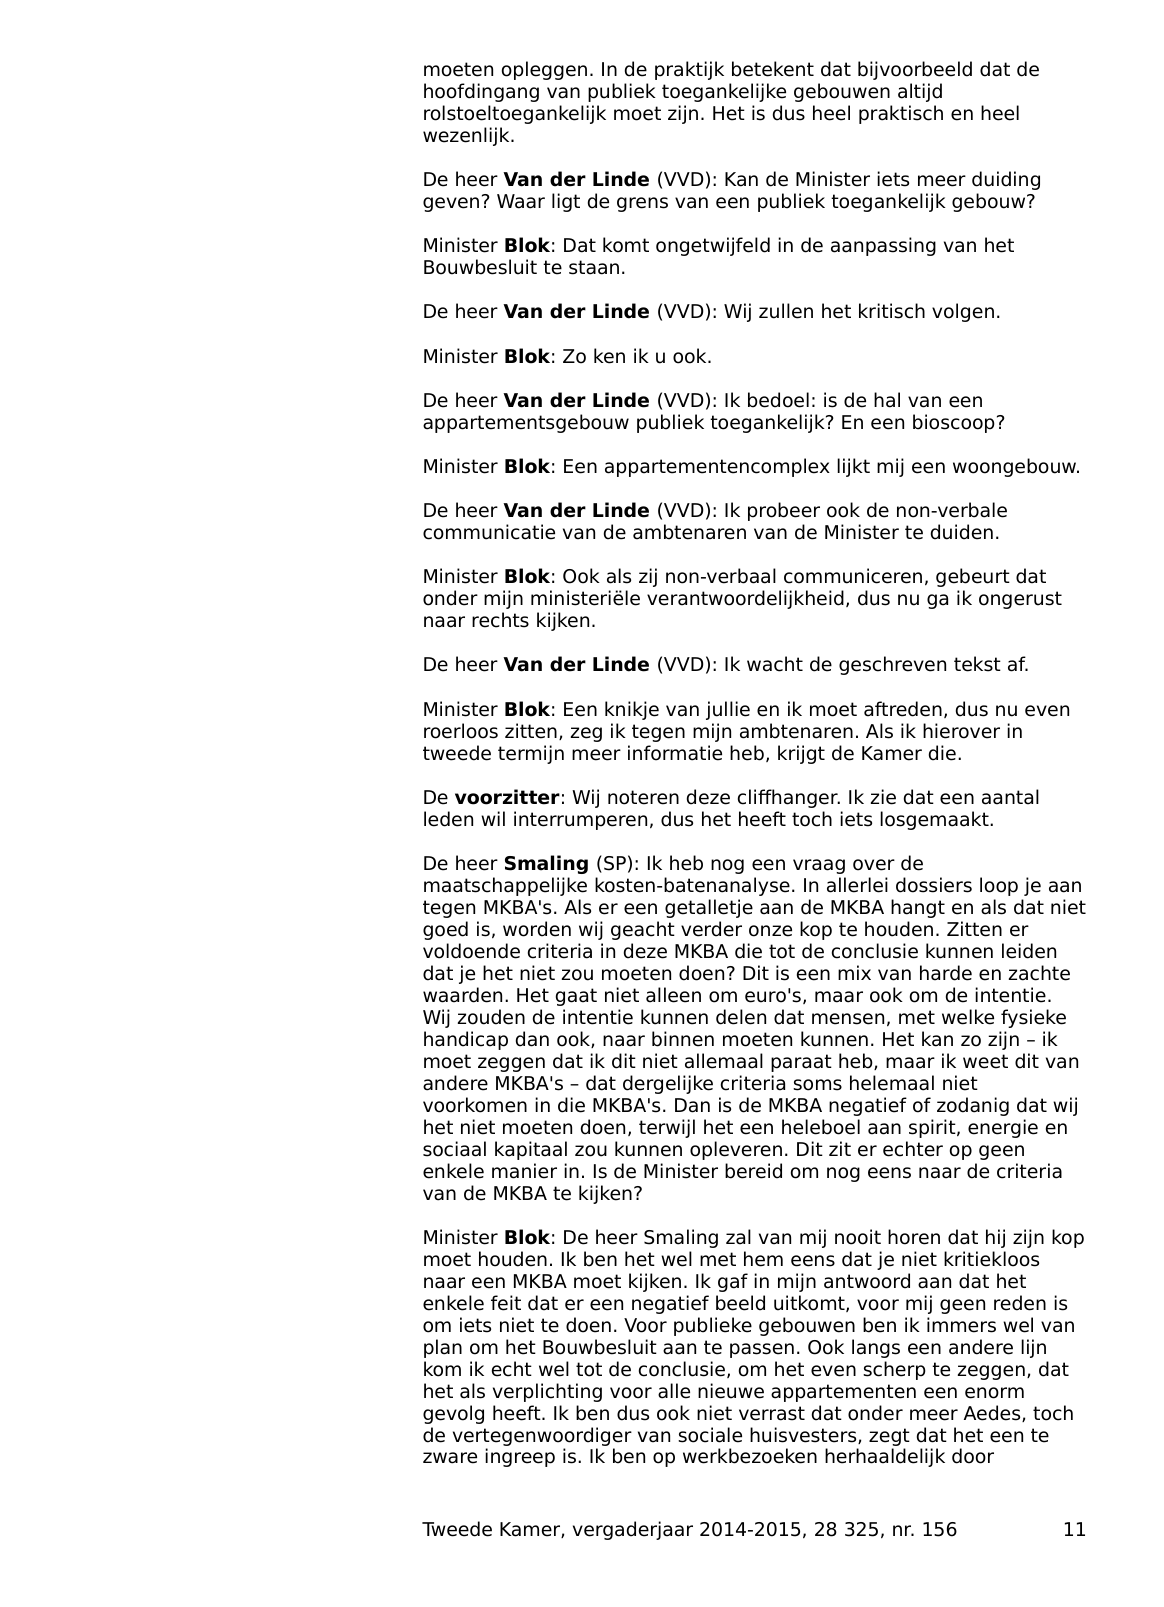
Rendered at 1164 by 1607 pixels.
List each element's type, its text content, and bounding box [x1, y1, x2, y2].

text De heer Van der Linde (VVD): Ik wacht de geschreven tekst af. [422, 654, 1087, 676]
text De heer Van der Linde (VVD): Kan de Minister iets meer duiding geven? Waar ligt de grens van een publiek toegankelijk gebouw? [422, 169, 1087, 213]
text Minister Blok: De heer Smaling zal van mij nooit horen dat hij zijn kop moet houden. Ik ben het wel met hem eens dat je niet kritiekloos naar een MKBA moet kijken. Ik gaf in mijn antwoord aan dat het enkele feit dat er een negatief beeld uitkomt, voor mij geen reden is om iets niet te doen. Voor publieke gebouwen ben ik immers wel van plan om het Bouwbesluit aan te passen. Ook langs een andere lijn kom ik echt wel tot de conclusie, om het even scherp te zeggen, dat het als verplichting voor alle nieuwe appartementen een enorm gevolg heeft. Ik ben dus ook niet verrast dat onder meer Aedes, toch de vertegenwoordiger van sociale huisvesters, zegt dat het een te zware ingreep is. Ik ben op werkbezoeken herhaaldelijk door [422, 1227, 1087, 1468]
text Minister Blok: Een appartementencomplex lijkt mij een woongebouw. [422, 456, 1087, 478]
text De voorzitter: Wij noteren deze cliffhanger. Ik zie dat een aantal leden wil interrumperen, dus het heeft toch iets losgemaakt. [422, 787, 1087, 831]
text moeten opleggen. In de praktijk betekent dat bijvoorbeeld dat de hoofdingang van publiek toegankelijke gebouwen altijd rolstoeltoegankelijk moet zijn. Het is dus heel praktisch en heel wezenlijk. [422, 59, 1087, 147]
text De heer Van der Linde (VVD): Wij zullen het kritisch volgen. [422, 301, 1087, 323]
text De heer Van der Linde (VVD): Ik bedoel: is de hal van een appartementsgebouw publiek toegankelijk? En een bioscoop? [422, 390, 1087, 434]
text Minister Blok: Een knikje van jullie en ik moet aftreden, dus nu even roerloos zitten, zeg ik tegen mijn ambtenaren. Als ik hierover in tweede termijn meer informatie heb, krijgt de Kamer die. [422, 698, 1087, 764]
text Minister Blok: Dat komt ongetwijfeld in de aanpassing van het Bouwbesluit te staan. [422, 235, 1087, 279]
text Minister Blok: Zo ken ik u ook. [422, 346, 1087, 368]
text De heer Smaling (SP): Ik heb nog een vraag over de maatschappelijke kosten-batenanalyse. In allerlei dossiers loop je aan tegen MKBA's. Als er een getalletje aan de MKBA hangt en als dat niet goed is, worden wij geacht verder onze kop te houden. Zitten er voldoende criteria in deze MKBA die tot de conclusie kunnen leiden dat je het niet zou moeten doen? Dit is een mix van harde en zachte waarden. Het gaat niet alleen om euro's, maar ook om de intentie. Wij zouden de intentie kunnen delen dat mensen, met welke fysieke handicap dan ook, naar binnen moeten kunnen. Het kan zo zijn – ik moet zeggen dat ik dit niet allemaal paraat heb, maar ik weet dit van andere MKBA's – dat dergelijke criteria soms helemaal niet voorkomen in die MKBA's. Dan is de MKBA negatief of zodanig dat wij het niet moeten doen, terwijl het een heleboel aan spirit, energie en sociaal kapitaal zou kunnen opleveren. Dit zit er echter op geen enkele manier in. Is de Minister bereid om nog eens naar de criteria van de MKBA te kijken? [422, 853, 1087, 1204]
text Minister Blok: Ook als zij non-verbaal communiceren, gebeurt dat onder mijn ministeriële verantwoordelijkheid, dus nu ga ik ongerust naar rechts kijken. [422, 566, 1087, 632]
text De heer Van der Linde (VVD): Ik probeer ook de non-verbale communicatie van de ambtenaren van de Minister te duiden. [422, 500, 1087, 544]
